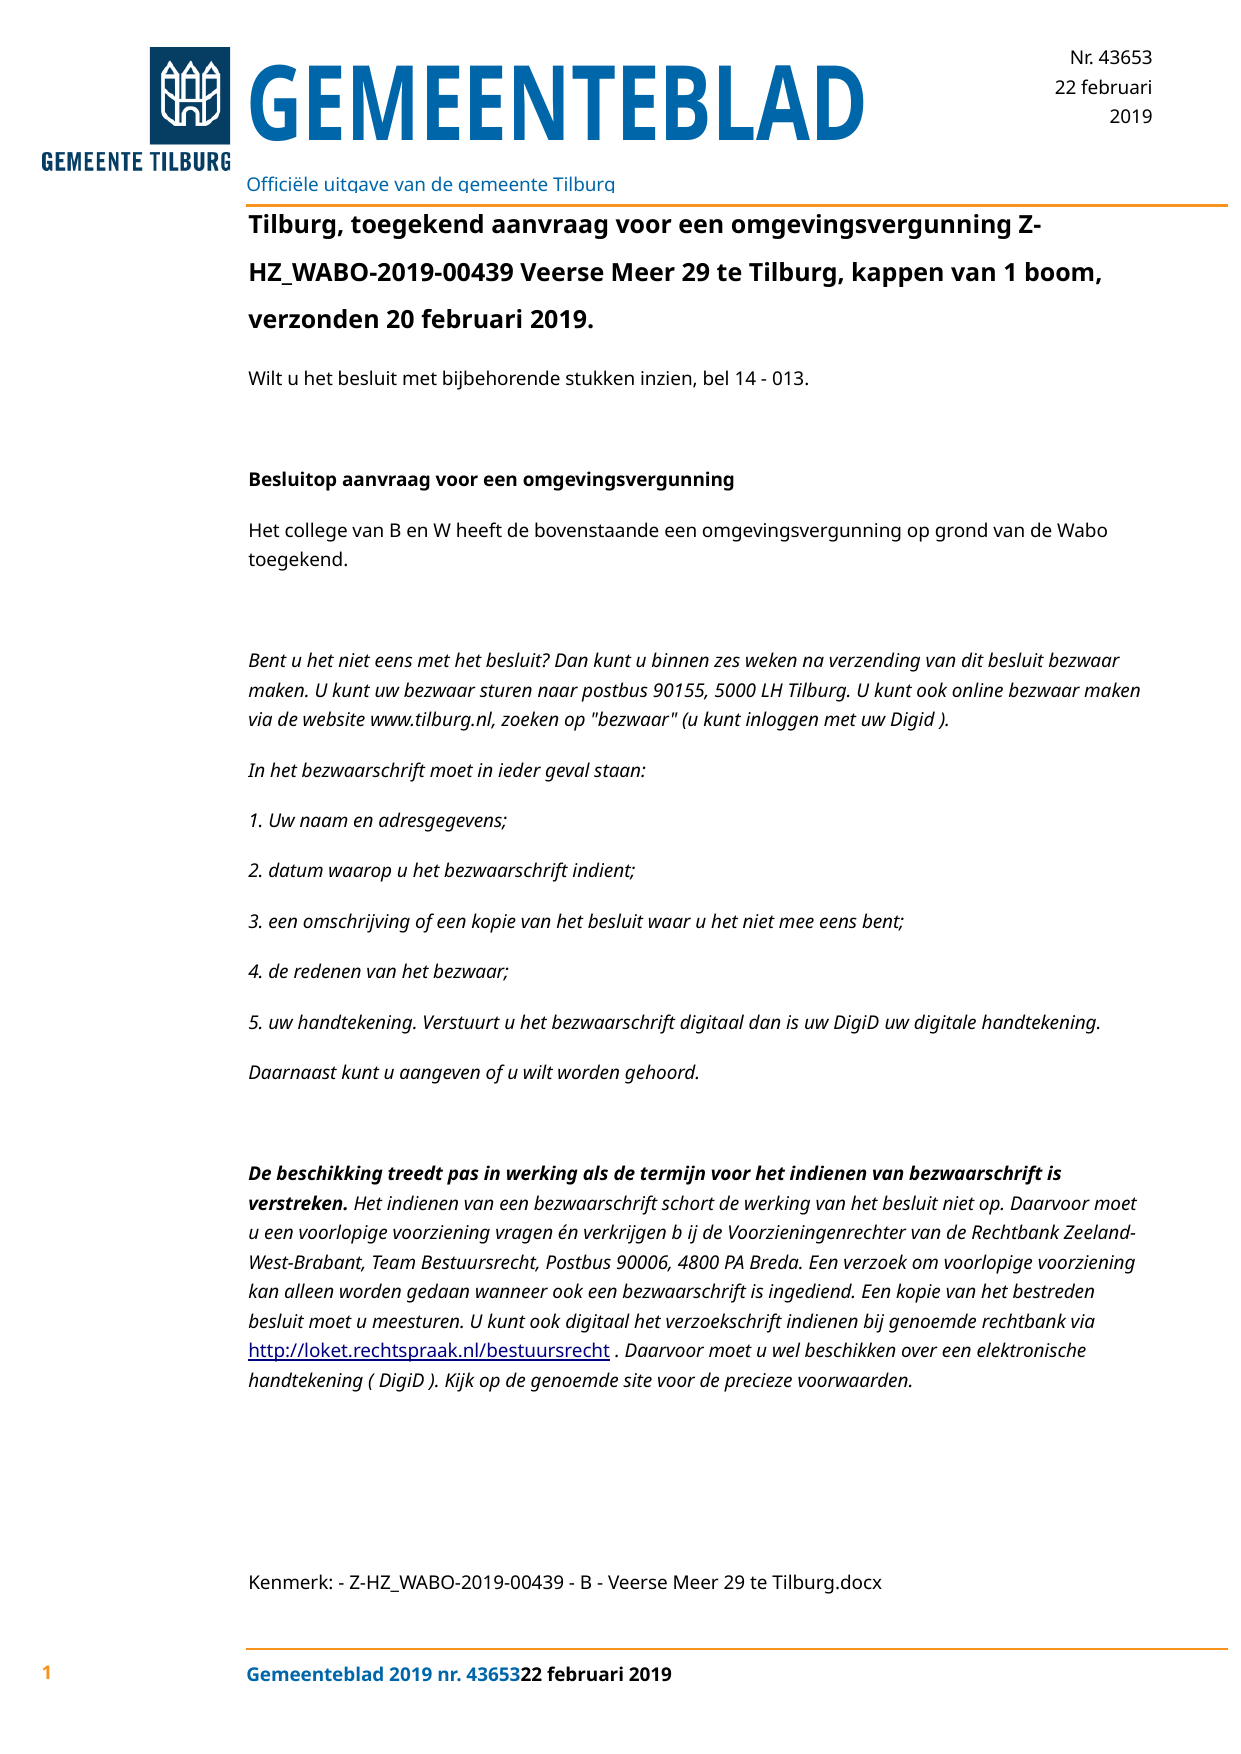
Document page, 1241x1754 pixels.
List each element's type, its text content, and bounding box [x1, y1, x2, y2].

text Bent u het niet eens met het besluit? Dan kunt u binnen zes weken na verzending van dit besluit bezwaar maken. U kunt uw bezwaar sturen naar postbus 90155, 5000 LH Tilburg. U kunt ook online bezwaar maken via de website www.tilburg.nl, zoeken op "bezwaar" (u kunt inloggen met uw Digid ). [248, 647, 1152, 732]
text 3. een omschrijving of een kopie van het besluit waar u het niet mee eens bent; [248, 908, 1152, 934]
text Wilt u het besluit met bijbehorende stukken inzien, bel 14 - 013. [248, 366, 1152, 391]
text Het college van B en W heeft de bovenstaande een omgevingsvergunning op grond van de Wabo toegekend. [248, 517, 1152, 572]
text 4. de redenen van het bezwaar; [248, 958, 1152, 984]
picture [41, 47, 231, 172]
text 1. Uw naam en adresgegevens; [248, 807, 1152, 833]
text 2. datum waarop u het bezwaarschrift indient; [248, 858, 1152, 883]
text De beschikking treedt pas in werking als de termijn voor het indienen van bezwaarschrift is verstreken. Het indienen van een bezwaarschrift schort de werking van het besluit niet op. Daarvoor moet u een voorlopige voorziening vragen én verkrijgen b ij de Voorzieningenrechter van de Rechtbank Zeeland-West-Brabant, Team Bestuursrecht, Postbus 90006, 4800 PA Breda. Een verzoek om voorlopige voorziening kan alleen worden gedaan wanneer ook een bezwaarschrift is ingediend. Een kopie van het bestreden besluit moet u meesturen. U kunt ook digitaal het verzoekschrift indienen bij genoemde rechtbank via http://loket.rechtspraak.nl/bestuursrecht . Daarvoor moet u wel beschikken over een elektronische handtekening ( DigiD ). Kijk op de genoemde site voor de precieze voorwaarden. [248, 1160, 1152, 1393]
text 5. uw handtekening. Verstuurt u het bezwaarschrift digitaal dan is uw DigiD uw digitale handtekening. [248, 1009, 1152, 1034]
text In het bezwaarschrift moet in ieder geval staan: [248, 757, 1152, 782]
text Besluitop aanvraag voor een omgevingsvergunning [248, 466, 1152, 492]
text Kenmerk: - Z-HZ_WABO-2019-00439 - B - Veerse Meer 29 te Tilburg.docx [248, 1569, 1152, 1594]
text Tilburg, toegekend aanvraag voor een omgevingsvergunning Z-HZ_WABO-2019-00439 Veerse Meer 29 te Tilburg, kappen van 1 boom, verzonden 20 februari 2019. [248, 207, 1152, 336]
text Daarnaast kunt u aangeven of u wilt worden gehoord. [248, 1059, 1152, 1085]
